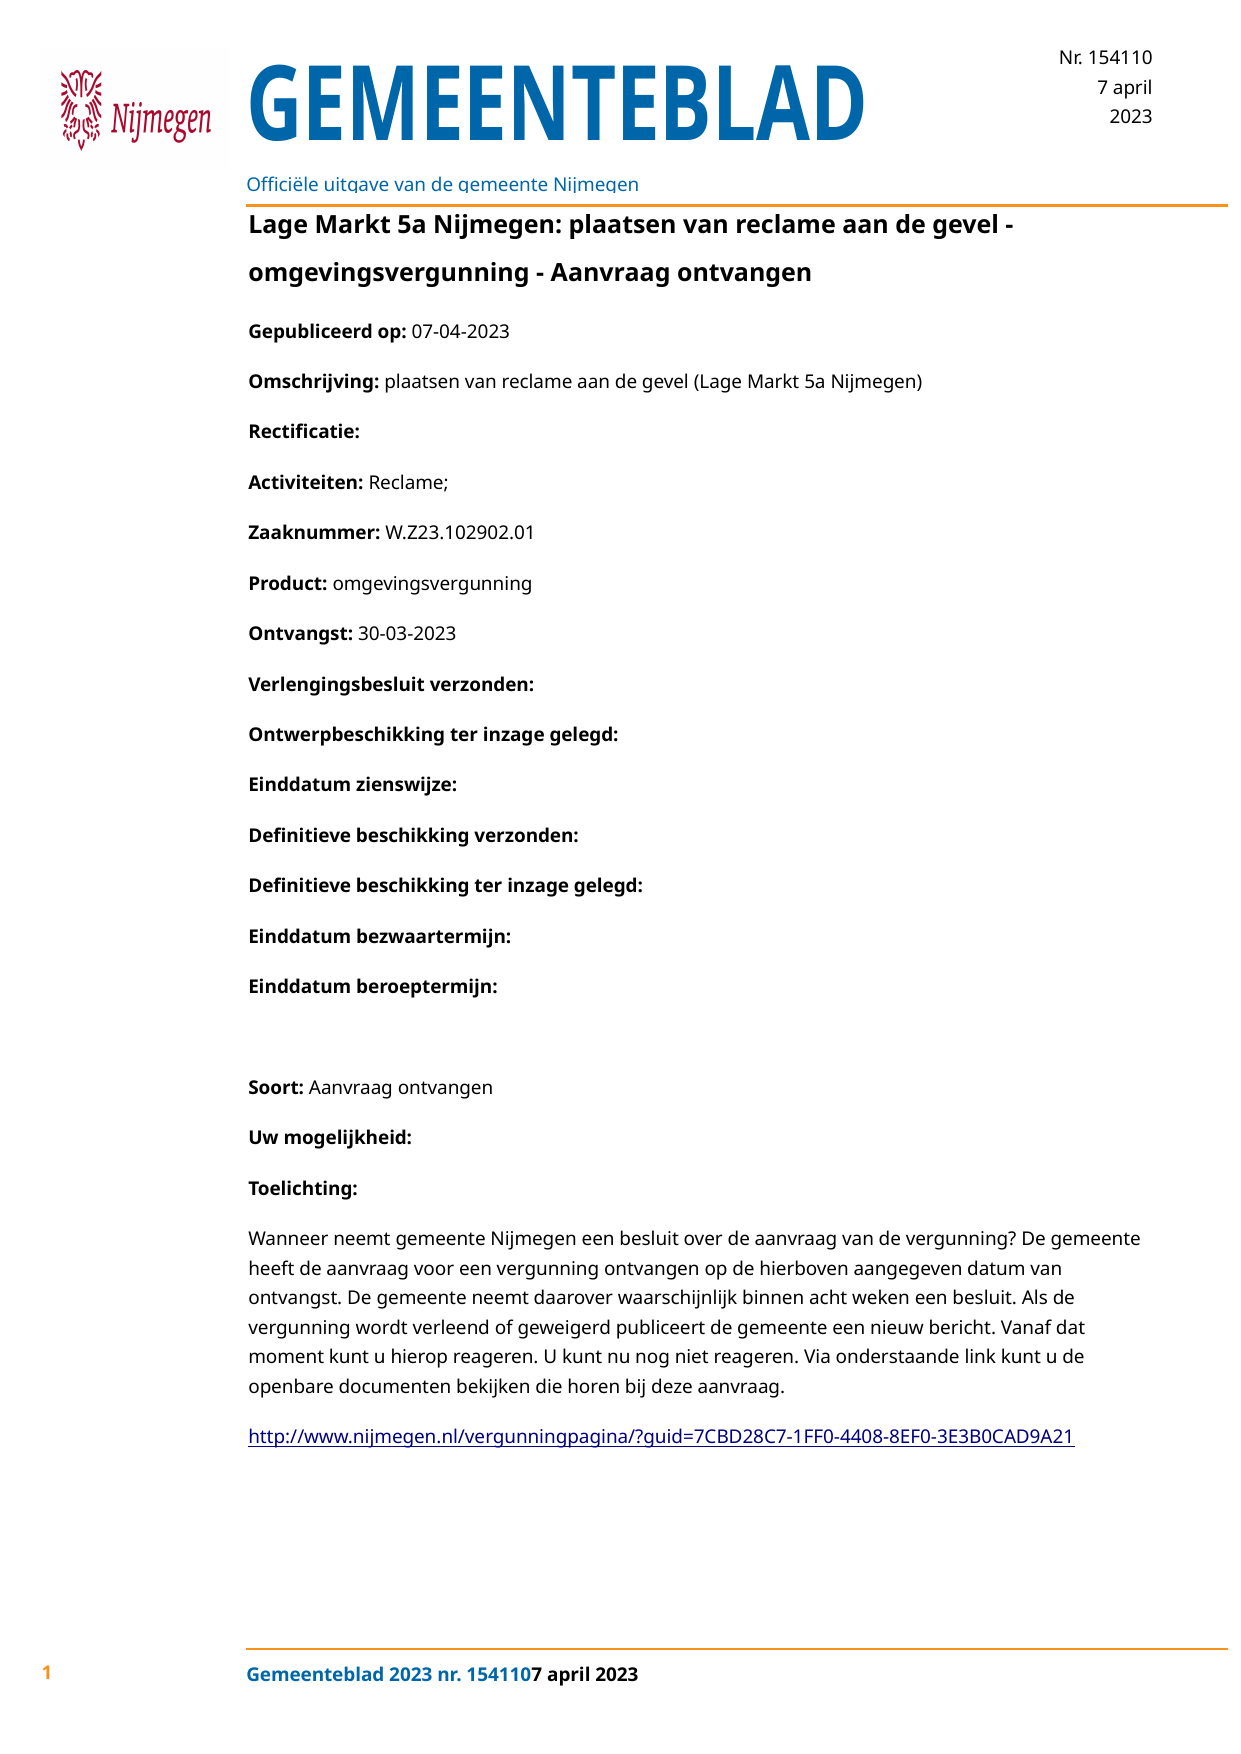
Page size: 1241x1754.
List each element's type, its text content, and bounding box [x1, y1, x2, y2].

text Activiteiten: Reclame; [248, 469, 1152, 495]
text Definitieve beschikking ter inzage gelegd: [248, 872, 1152, 898]
text Product: omgevingsvergunning [248, 570, 1152, 596]
text Lage Markt 5a Nijmegen: plaatsen van reclame aan de gevel - omgevingsvergunning - Aanvraag ontvangen [248, 207, 1152, 288]
text Wanneer neemt gemeente Nijmegen een besluit over de aanvraag van de vergunning? De gemeente heeft de aanvraag voor een vergunning ontvangen op de hierboven aangegeven datum van ontvangst. De gemeente neemt daarover waarschijnlijk binnen acht weken een besluit. Als de vergunning wordt verleend of geweigerd publiceert de gemeente een nieuw bericht. Vanaf dat moment kunt u hierop reageren. U kunt nu nog niet reageren. Via onderstaande link kunt u de openbare documenten bekijken die horen bij deze aanvraag. [248, 1225, 1152, 1399]
text Zaaknummer: W.Z23.102902.01 [248, 519, 1152, 545]
text Einddatum bezwaartermijn: [248, 923, 1152, 949]
text Gepubliceerd op: 07-04-2023 [248, 318, 1152, 344]
picture [41, 47, 231, 172]
text Uw mogelijkheid: [248, 1124, 1152, 1150]
text Verlengingsbesluit verzonden: [248, 671, 1152, 697]
text Einddatum beroeptermijn: [248, 973, 1152, 999]
text Soort: Aanvraag ontvangen [248, 1074, 1152, 1100]
text Toelichting: [248, 1175, 1152, 1201]
text Ontwerpbeschikking ter inzage gelegd: [248, 721, 1152, 747]
text Definitieve beschikking verzonden: [248, 822, 1152, 848]
text Ontvangst: 30-03-2023 [248, 620, 1152, 646]
text Einddatum zienswijze: [248, 772, 1152, 797]
text Omschrijving: plaatsen van reclame aan de gevel (Lage Markt 5a Nijmegen) [248, 368, 1152, 394]
text http://www.nijmegen.nl/vergunningpagina/?guid=7CBD28C7-1FF0-4408-8EF0-3E3B0CAD9A21 [248, 1424, 1152, 1449]
text Rectificatie: [248, 419, 1152, 444]
